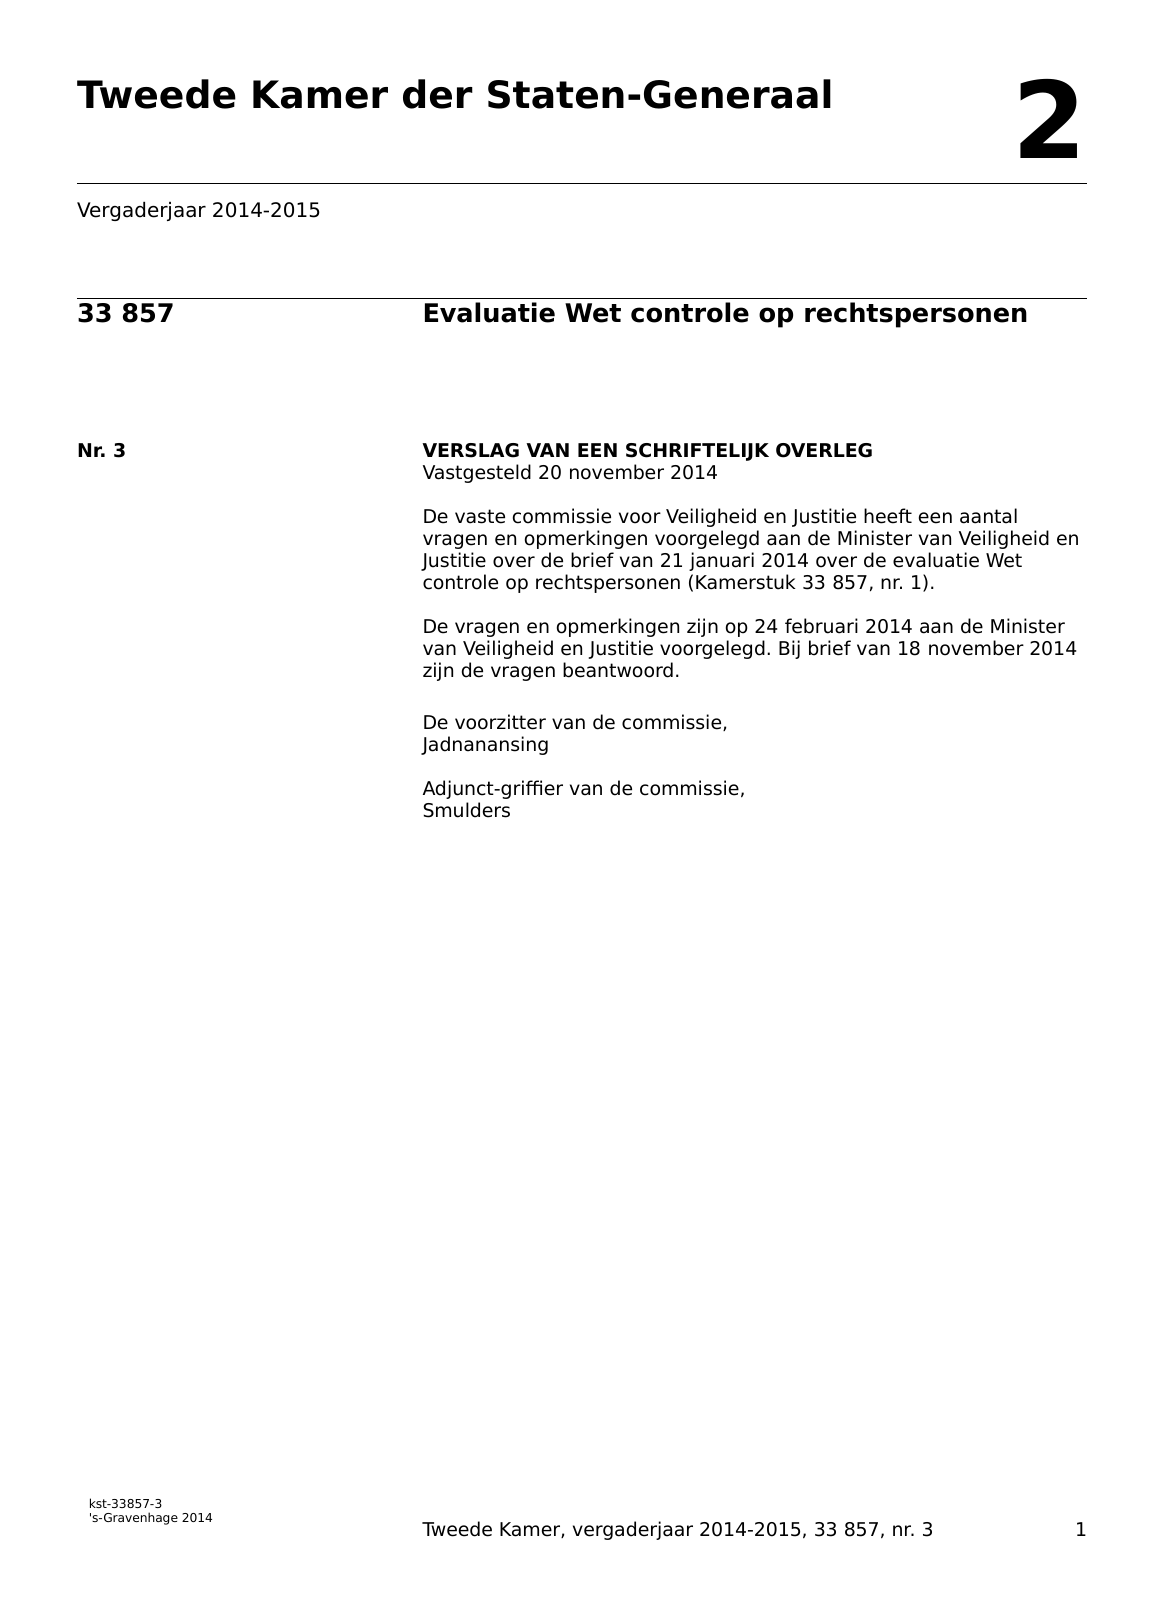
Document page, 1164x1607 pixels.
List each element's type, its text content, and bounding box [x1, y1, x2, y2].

text kst-33857-3 [88, 1497, 323, 1511]
text Adjunct-griffier van de commissie, Smulders [422, 778, 1087, 822]
subtitle Nr. 3 VERSLAG VAN EEN SCHRIFTELIJK OVERLEG [77, 440, 1087, 462]
text De vragen en opmerkingen zijn op 24 februari 2014 aan de Minister van Veiligheid en Justitie voorgelegd. Bij brief van 18 november 2014 zijn de vragen beantwoord. [422, 616, 1087, 682]
text 's-Gravenhage 2014 [88, 1511, 323, 1525]
text De vaste commissie voor Veiligheid en Justitie heeft een aantal vragen en opmerkingen voorgelegd aan de Minister van Veiligheid en Justitie over de brief van 21 januari 2014 over de evaluatie Wet controle op rechtspersonen (Kamerstuk 33 857, nr. 1). [422, 506, 1087, 594]
text De voorzitter van de commissie, Jadnanansing [422, 712, 1087, 756]
table_header 2 [886, 59, 1087, 183]
subtitle 33 857 Evaluatie Wet controle op rechtspersonen [77, 299, 1087, 329]
table_header Tweede Kamer der Staten-Generaal [77, 59, 886, 183]
table_cell Vergaderjaar 2014-2015 [77, 184, 1087, 298]
text Vastgesteld 20 november 2014 [422, 462, 1087, 484]
